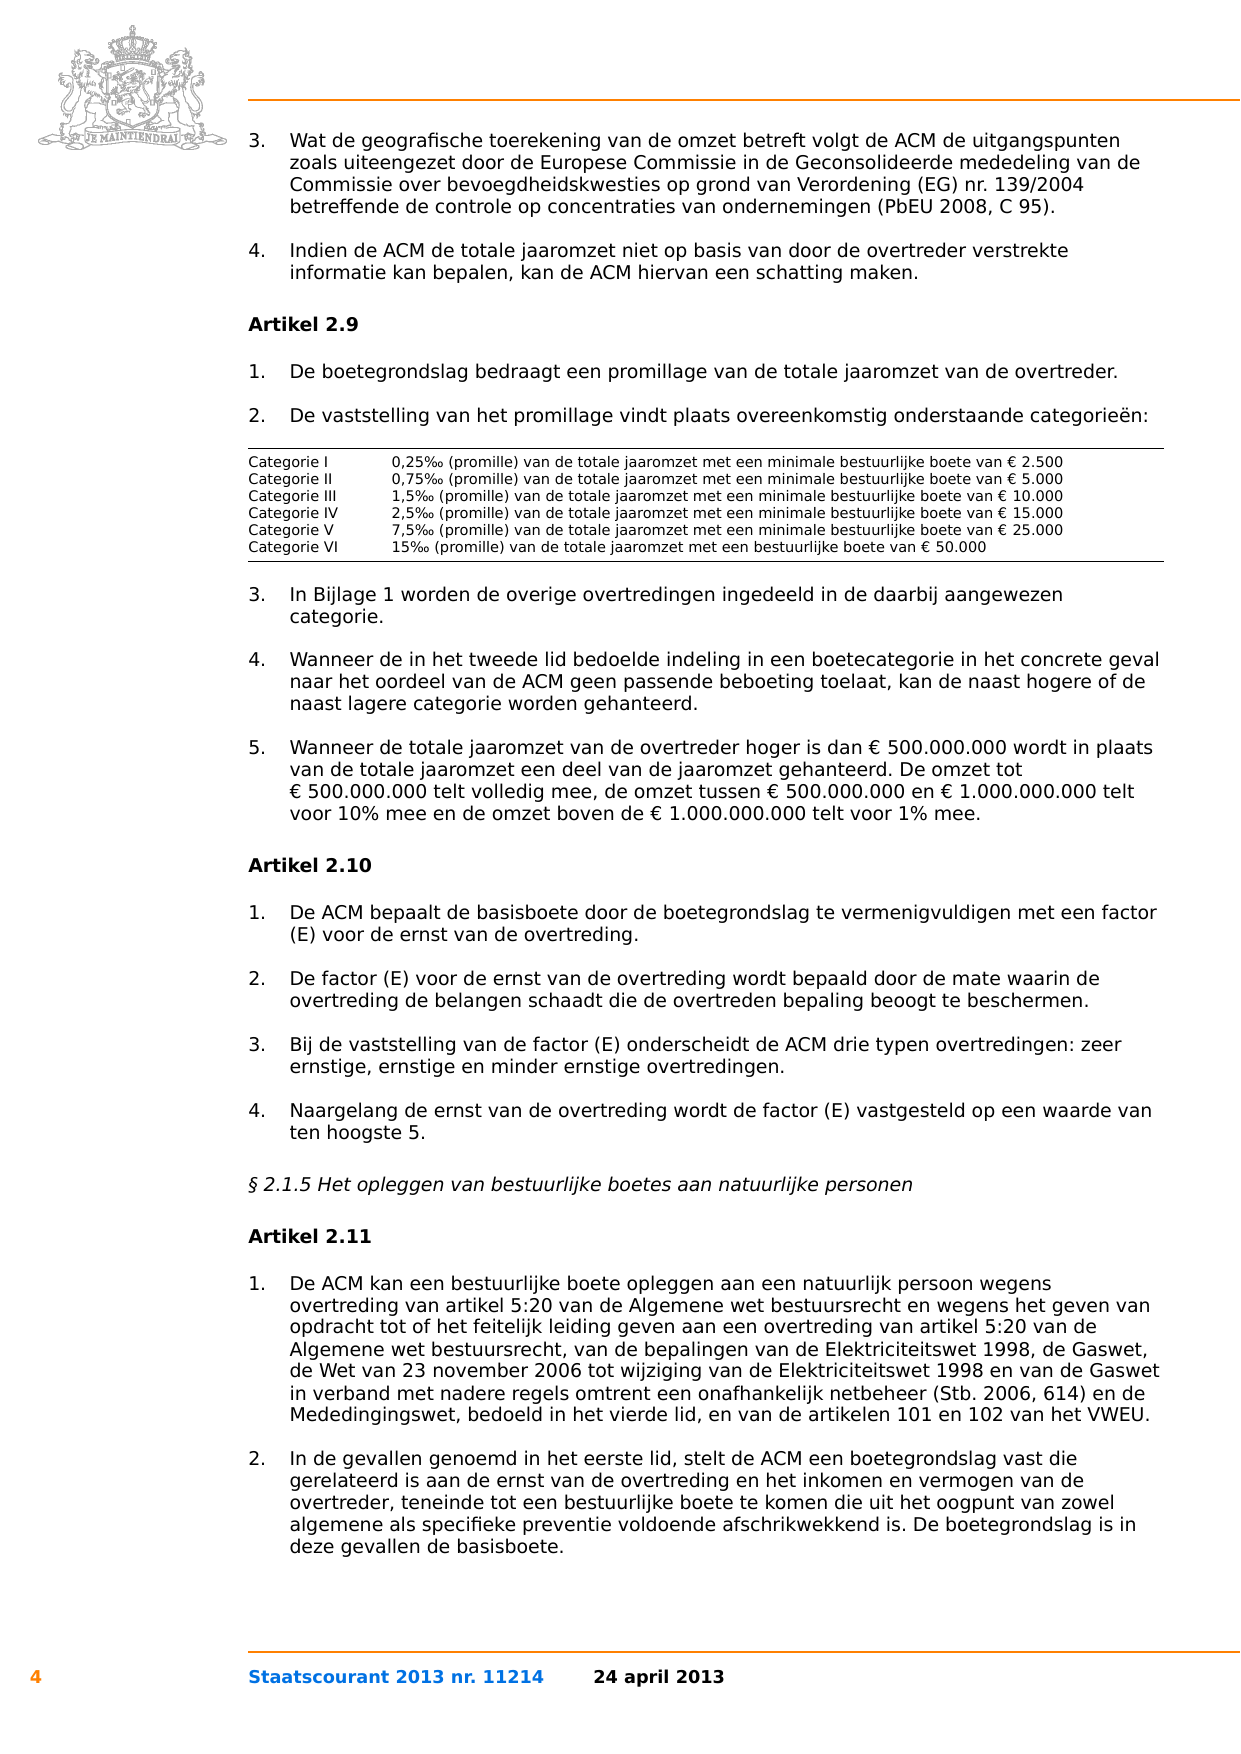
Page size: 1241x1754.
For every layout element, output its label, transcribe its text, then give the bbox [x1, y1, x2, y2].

text 1. De ACM bepaalt de basisboete door de boetegrondslag te vermenigvuldigen met een factor (E) voor de ernst van de overtreding. [248, 902, 1163, 946]
subtitle Artikel 2.10 [248, 855, 1163, 877]
table_cell 1,5‰ (promille) van de totale jaaromzet met een minimale bestuurlijke boete van € 10.000 [386, 488, 1163, 505]
text 2. In de gevallen genoemd in het eerste lid, stelt de ACM een boetegrondslag vast die gerelateerd is aan de ernst van de overtreding en het inkomen en vermogen van de overtreder, teneinde tot een bestuurlijke boete te komen die uit het oogpunt van zowel algemene als specifieke preventie voldoende afschrikwekkend is. De boetegrondslag is in deze gevallen de basisboete. [248, 1448, 1163, 1558]
text 3. In Bijlage 1 worden de overige overtredingen ingedeeld in de daarbij aangewezen categorie. [248, 583, 1163, 627]
subtitle § 2.1.5 Het opleggen van bestuurlijke boetes aan natuurlijke personen [248, 1173, 1163, 1196]
table_cell Categorie III [248, 488, 386, 505]
text 2. De vaststelling van het promillage vindt plaats overeenkomstig onderstaande categorieën: [248, 404, 1163, 426]
text 4. Wanneer de in het tweede lid bedoelde indeling in een boetecategorie in het concrete geval naar het oordeel van de ACM geen passende beboeting toelaat, kan de naast hogere of de naast lagere categorie worden gehanteerd. [248, 649, 1163, 715]
table_cell Categorie VI [248, 539, 386, 561]
subtitle Artikel 2.11 [248, 1226, 1163, 1247]
table_header Categorie I [248, 449, 386, 471]
text 5. Wanneer de totale jaaromzet van de overtreder hoger is dan € 500.000.000 wordt in plaats van de totale jaaromzet een deel van de jaaromzet gehanteerd. De omzet tot € 500.000.000 telt volledig mee, de omzet tussen € 500.000.000 en € 1.000.000.000 telt voor 10% mee en de omzet boven de € 1.000.000.000 telt voor 1% mee. [248, 737, 1163, 825]
text 4. Indien de ACM de totale jaaromzet niet op basis van door de overtreder verstrekte informatie kan bepalen, kan de ACM hiervan een schatting maken. [248, 240, 1163, 284]
table_cell 2,5‰ (promille) van de totale jaaromzet met een minimale bestuurlijke boete van € 15.000 [386, 505, 1163, 522]
table_cell Categorie V [248, 522, 386, 539]
picture [38, 25, 227, 150]
subtitle Artikel 2.9 [248, 314, 1163, 336]
text 3. Wat de geografische toerekening van de omzet betreft volgt de ACM de uitgangspunten zoals uiteengezet door de Europese Commissie in de Geconsolideerde mededeling van de Commissie over bevoegdheidskwesties op grond van Verordening (EG) nr. 139/2004 betreffende de controle op concentraties van ondernemingen (PbEU 2008, C 95). [248, 130, 1163, 218]
table_cell 7,5‰ (promille) van de totale jaaromzet met een minimale bestuurlijke boete van € 25.000 [386, 522, 1163, 539]
text 1. De boetegrondslag bedraagt een promillage van de totale jaaromzet van de overtreder. [248, 361, 1163, 383]
table_cell 0,75‰ (promille) van de totale jaaromzet met een minimale bestuurlijke boete van € 5.000 [386, 471, 1163, 488]
text 2. De factor (E) voor de ernst van de overtreding wordt bepaald door de mate waarin de overtreding de belangen schaadt die de overtreden bepaling beoogt te beschermen. [248, 968, 1163, 1012]
table_cell Categorie IV [248, 505, 386, 522]
text 1. De ACM kan een bestuurlijke boete opleggen aan een natuurlijk persoon wegens overtreding van artikel 5:20 van de Algemene wet bestuursrecht en wegens het geven van opdracht tot of het feitelijk leiding geven aan een overtreding van artikel 5:20 van de Algemene wet bestuursrecht, van de bepalingen van de Elektriciteitswet 1998, de Gaswet, de Wet van 23 november 2006 tot wijziging van de Elektriciteitswet 1998 en van de Gaswet in verband met nadere regels omtrent een onafhankelijk netbeheer (Stb. 2006, 614) en de Mededingingswet, bedoeld in het vierde lid, en van de artikelen 101 en 102 van het VWEU. [248, 1272, 1163, 1426]
table_cell Categorie II [248, 471, 386, 488]
table_cell 15‰ (promille) van de totale jaaromzet met een bestuurlijke boete van € 50.000 [386, 539, 1163, 561]
table_header 0,25‰ (promille) van de totale jaaromzet met een minimale bestuurlijke boete van € 2.500 [386, 449, 1163, 471]
text 3. Bij de vaststelling van de factor (E) onderscheidt de ACM drie typen overtredingen: zeer ernstige, ernstige en minder ernstige overtredingen. [248, 1034, 1163, 1078]
text 4. Naargelang de ernst van de overtreding wordt de factor (E) vastgesteld op een waarde van ten hoogste 5. [248, 1099, 1163, 1143]
